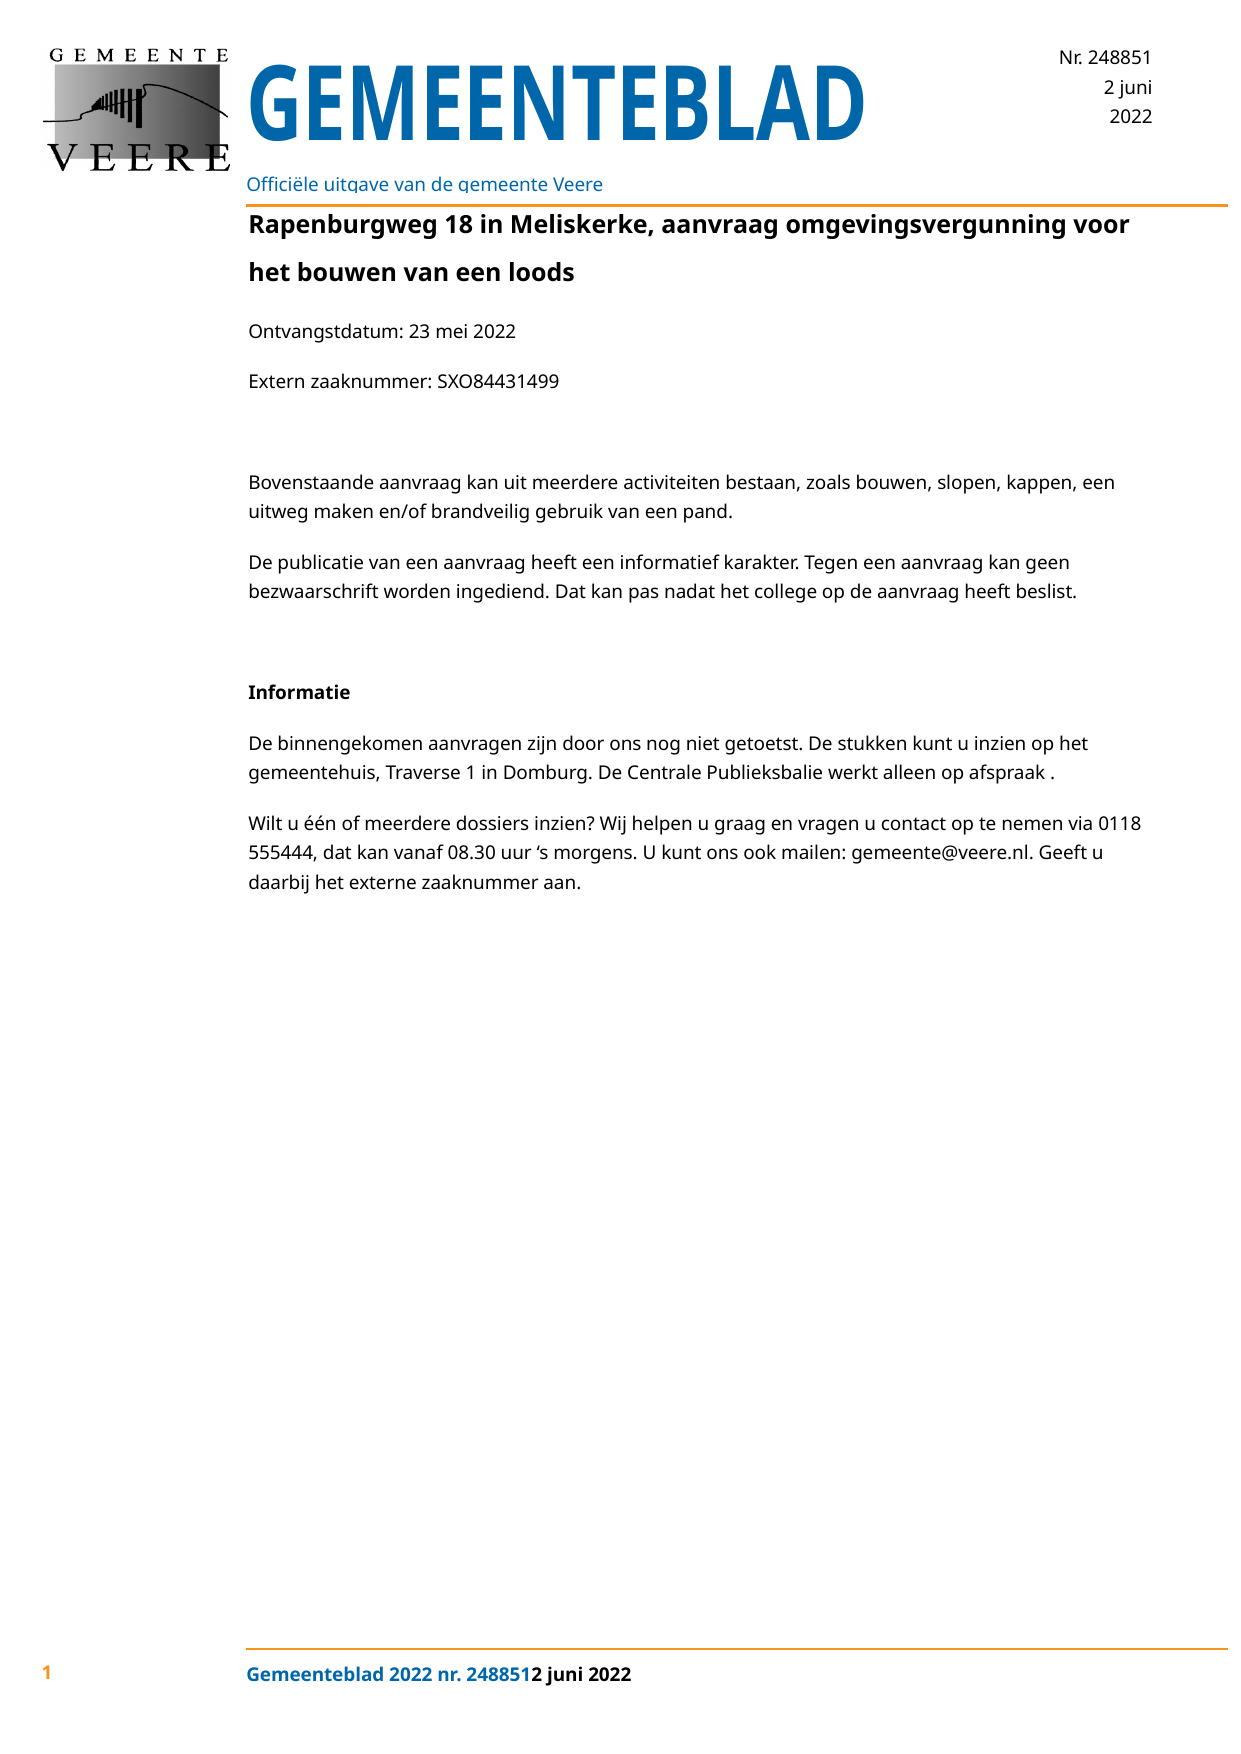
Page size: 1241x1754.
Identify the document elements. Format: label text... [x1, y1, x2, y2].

text De binnengekomen aanvragen zijn door ons nog niet getoetst. De stukken kunt u inzien op het gemeentehuis, Traverse 1 in Domburg. De Centrale Publieksbalie werkt alleen op afspraak . [248, 730, 1152, 785]
picture [41, 47, 231, 172]
text Rapenburgweg 18 in Meliskerke, aanvraag omgevingsvergunning voor het bouwen van een loods [248, 207, 1152, 288]
text Bovenstaande aanvraag kan uit meerdere activiteiten bestaan, zoals bouwen, slopen, kappen, een uitweg maken en/of brandveilig gebruik van een pand. [248, 469, 1152, 524]
text Ontvangstdatum: 23 mei 2022 [248, 318, 1152, 344]
text Extern zaaknummer: SXO84431499 [248, 368, 1152, 394]
text De publicatie van een aanvraag heeft een informatief karakter. Tegen een aanvraag kan geen bezwaarschrift worden ingediend. Dat kan pas nadat het college op de aanvraag heeft beslist. [248, 549, 1152, 604]
text Informatie [248, 679, 1152, 705]
text Wilt u één of meerdere dossiers inzien? Wij helpen u graag en vragen u contact op te nemen via 0118 555444, dat kan vanaf 08.30 uur ‘s morgens. U kunt ons ook mailen: gemeente@veere.nl. Geeft u daarbij het externe zaaknummer aan. [248, 810, 1152, 895]
